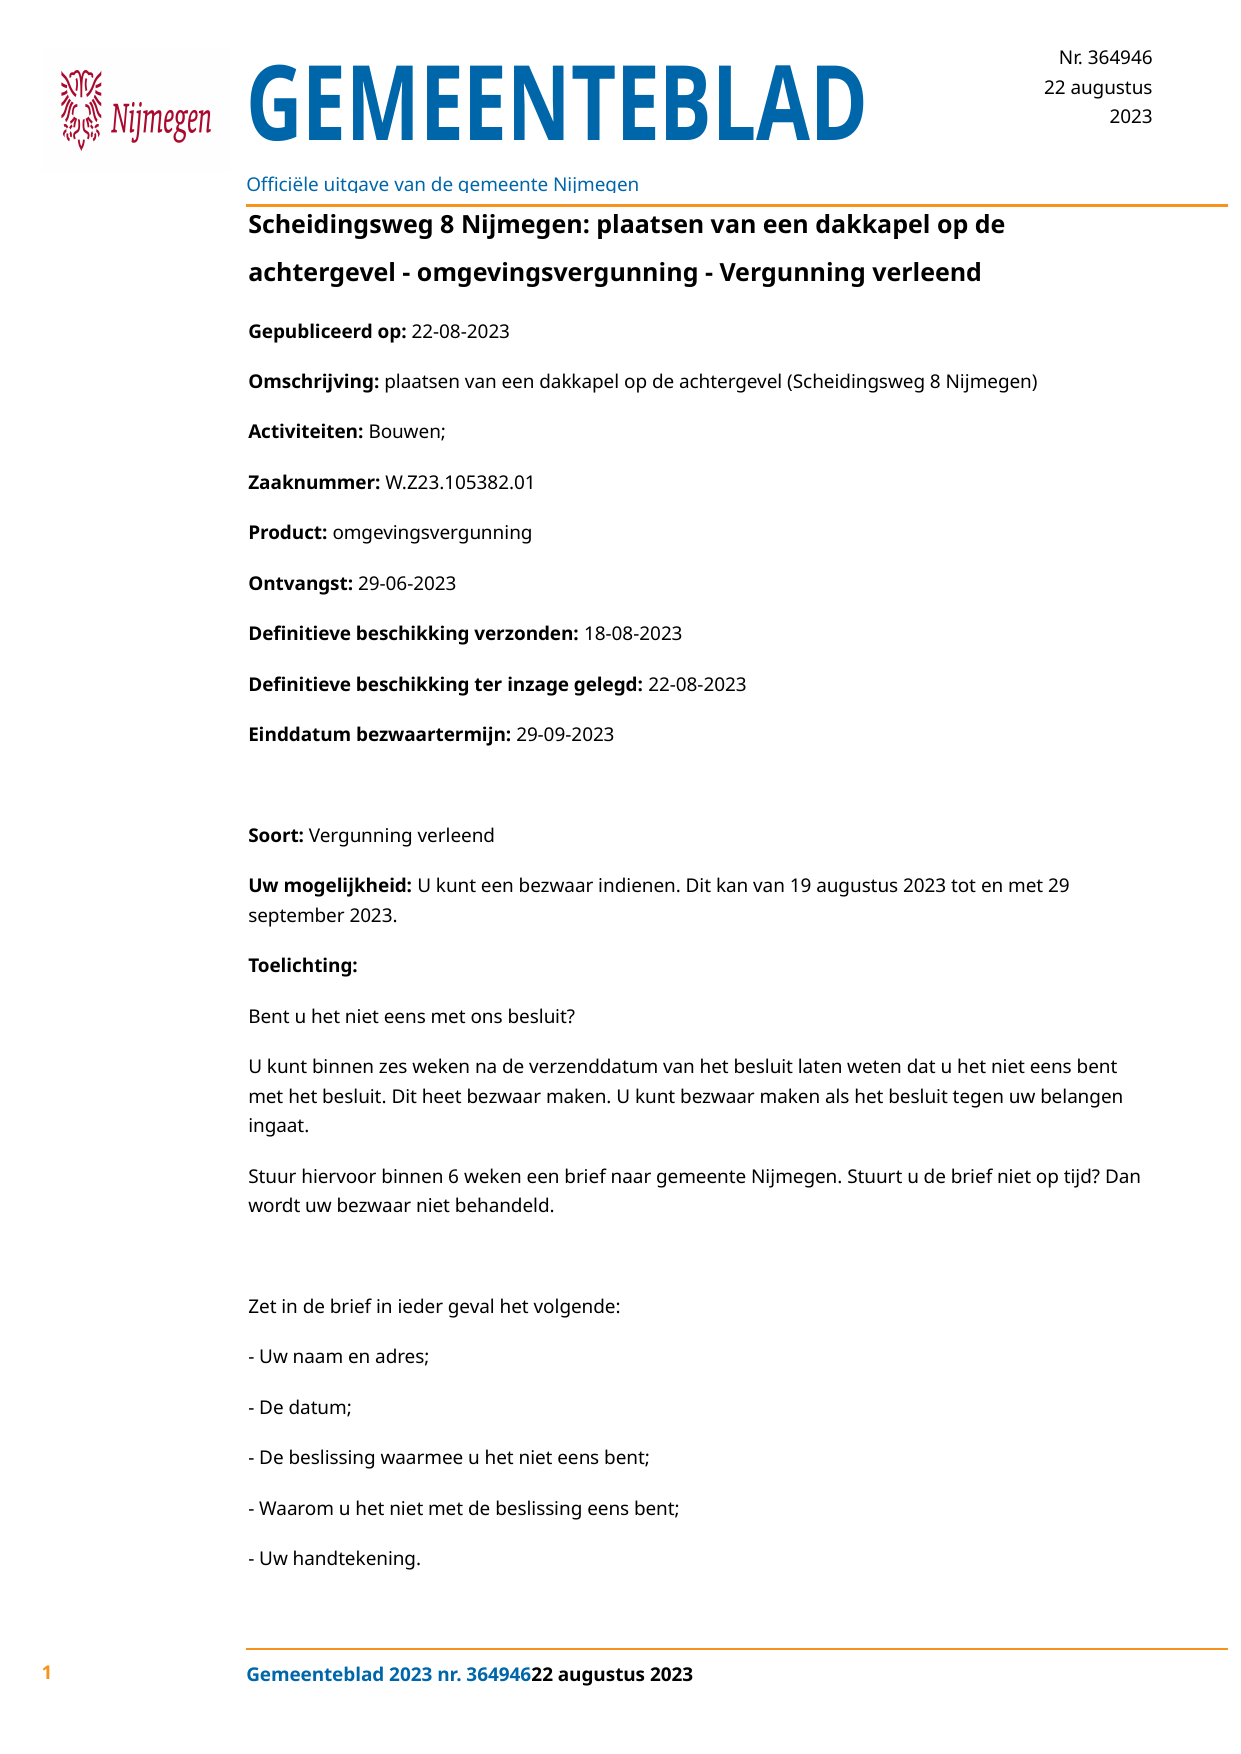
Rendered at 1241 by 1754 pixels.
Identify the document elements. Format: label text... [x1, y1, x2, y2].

text - De datum; [248, 1394, 1152, 1420]
text - Uw naam en adres; [248, 1344, 1152, 1369]
text Uw mogelijkheid: U kunt een bezwaar indienen. Dit kan van 19 augustus 2023 tot en met 29 september 2023. [248, 872, 1152, 928]
text Scheidingsweg 8 Nijmegen: plaatsen van een dakkapel op de achtergevel - omgevingsvergunning - Vergunning verleend [248, 207, 1152, 288]
text Soort: Vergunning verleend [248, 822, 1152, 848]
text U kunt binnen zes weken na de verzenddatum van het besluit laten weten dat u het niet eens bent met het besluit. Dit heet bezwaar maken. U kunt bezwaar maken als het besluit tegen uw belangen ingaat. [248, 1053, 1152, 1138]
text Toelichting: [248, 952, 1152, 978]
text Stuur hiervoor binnen 6 weken een brief naar gemeente Nijmegen. Stuurt u de brief niet op tijd? Dan wordt uw bezwaar niet behandeld. [248, 1163, 1152, 1218]
text Zaaknummer: W.Z23.105382.01 [248, 469, 1152, 495]
text Einddatum bezwaartermijn: 29-09-2023 [248, 721, 1152, 747]
text Ontvangst: 29-06-2023 [248, 570, 1152, 596]
text Bent u het niet eens met ons besluit? [248, 1003, 1152, 1029]
text Product: omgevingsvergunning [248, 519, 1152, 545]
text Activiteiten: Bouwen; [248, 419, 1152, 444]
text Zet in de brief in ieder geval het volgende: [248, 1293, 1152, 1319]
text Gepubliceerd op: 22-08-2023 [248, 318, 1152, 344]
text Omschrijving: plaatsen van een dakkapel op de achtergevel (Scheidingsweg 8 Nijmegen) [248, 368, 1152, 394]
text Definitieve beschikking ter inzage gelegd: 22-08-2023 [248, 671, 1152, 697]
picture [41, 47, 231, 172]
text Definitieve beschikking verzonden: 18-08-2023 [248, 620, 1152, 646]
text - Uw handtekening. [248, 1545, 1152, 1571]
text - De beslissing waarmee u het niet eens bent; [248, 1444, 1152, 1470]
text - Waarom u het niet met de beslissing eens bent; [248, 1495, 1152, 1521]
